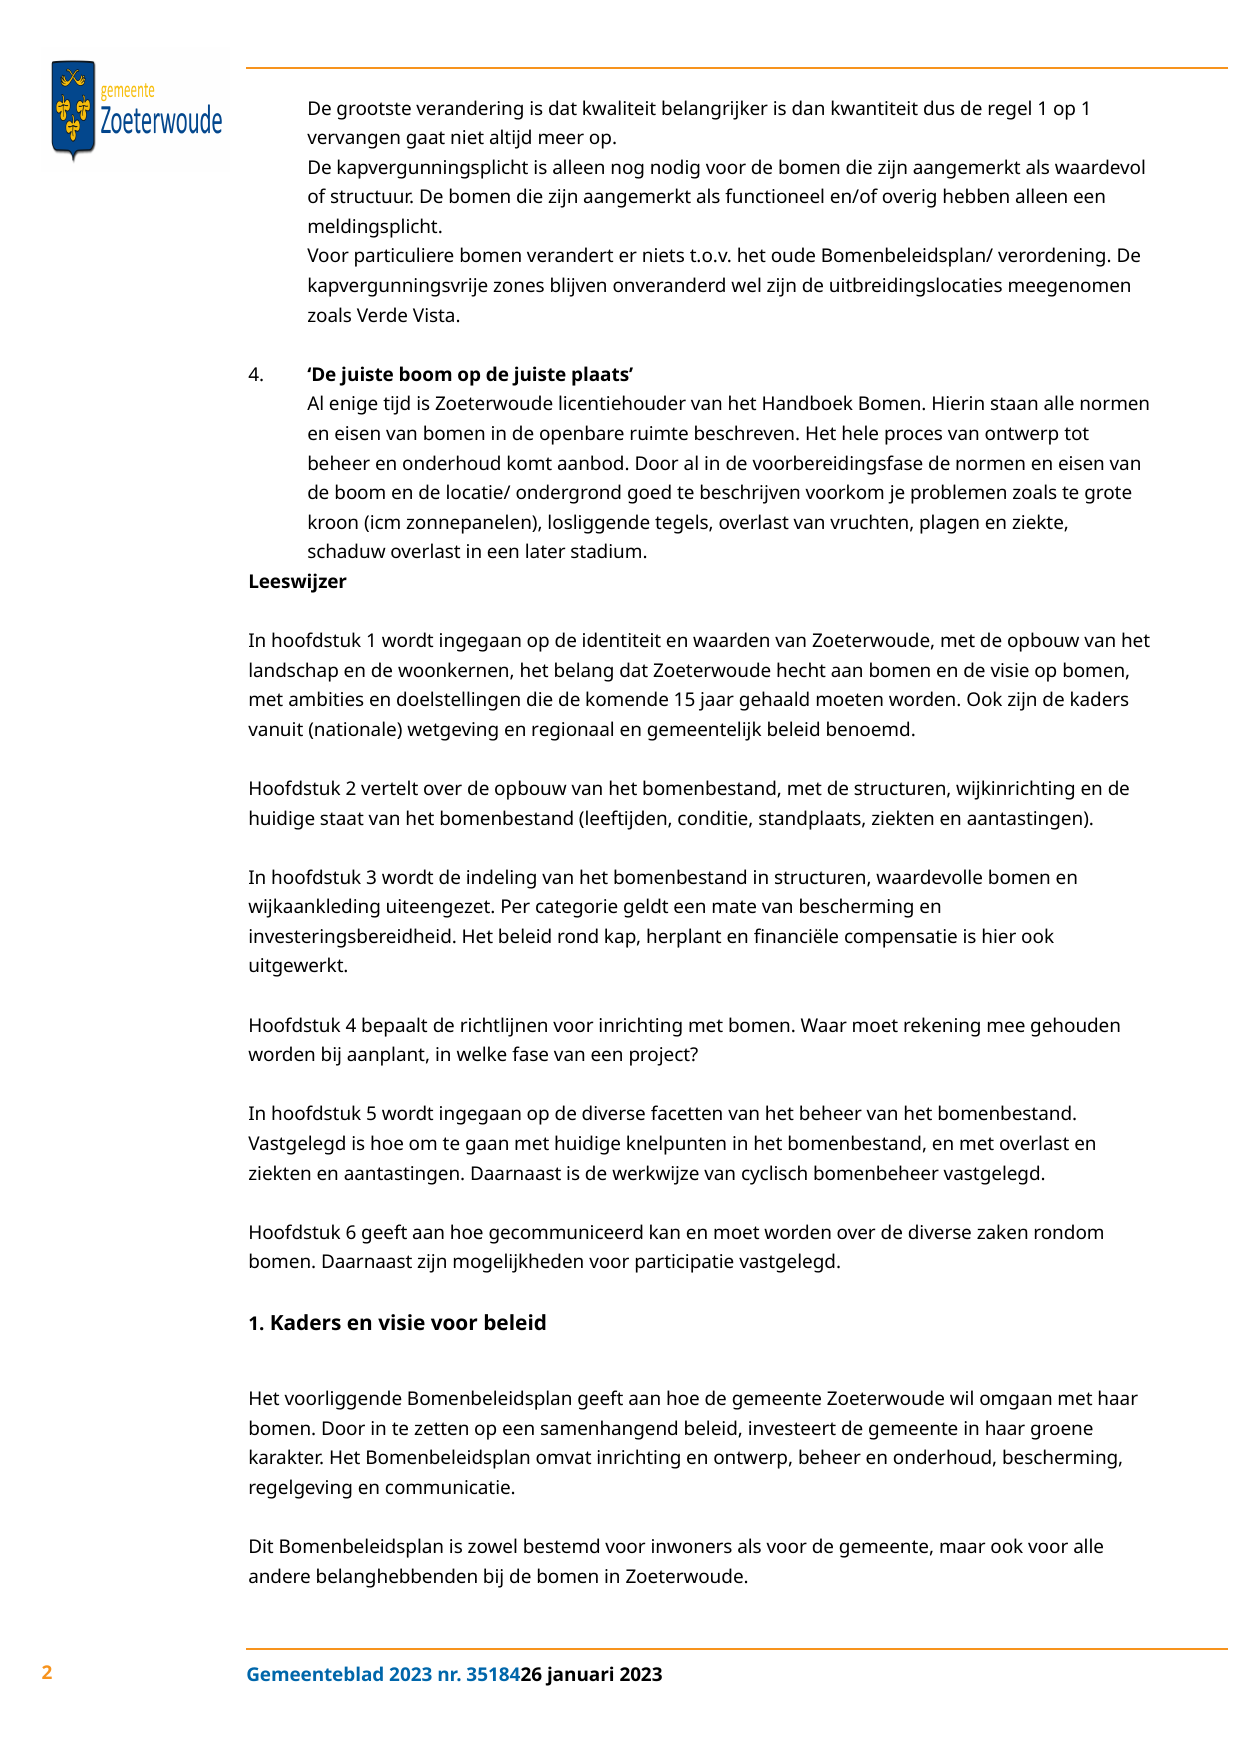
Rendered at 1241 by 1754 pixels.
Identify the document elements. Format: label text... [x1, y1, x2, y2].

list De kapvergunningsplicht is alleen nog nodig voor de bomen die zijn aangemerkt als waardevol of structuur. De bomen die zijn aangemerkt als functioneel en/of overig hebben alleen een meldingsplicht. [248, 154, 1152, 239]
picture [41, 47, 231, 172]
text Dit Bomenbeleidsplan is zowel bestemd voor inwoners als voor de gemeente, maar ook voor alle andere belanghebbenden bij de bomen in Zoeterwoude. [248, 1533, 1152, 1589]
text Hoofdstuk 2 vertelt over de opbouw van het bomenbestand, met de structuren, wijkinrichting en de huidige staat van het bomenbestand (leeftijden, conditie, standplaats, ziekten en aantastingen). [248, 775, 1152, 831]
text Leeswijzer [248, 568, 1152, 594]
text In hoofdstuk 5 wordt ingegaan op de diverse facetten van het beheer van het bomenbestand. Vastgelegd is hoe om te gaan met huidige knelpunten in het bomenbestand, en met overlast en ziekten en aantastingen. Daarnaast is de werkwijze van cyclisch bomenbeheer vastgelegd. [248, 1101, 1152, 1186]
list Al enige tijd is Zoeterwoude licentiehouder van het Handboek Bomen. Hierin staan alle normen en eisen van bomen in de openbare ruimte beschreven. Het hele proces van ontwerp tot beheer en onderhoud komt aanbod. Door al in de voorbereidingsfase de normen en eisen van de boom en de locatie/ ondergrond goed te beschrijven voorkom je problemen zoals te grote kroon (icm zonnepanelen), losliggende tegels, overlast van vruchten, plagen en ziekte, schaduw overlast in een later stadium. [248, 391, 1152, 564]
list De grootste verandering is dat kwaliteit belangrijker is dan kwantiteit dus de regel 1 op 1 vervangen gaat niet altijd meer op. [248, 95, 1152, 150]
text In hoofdstuk 1 wordt ingegaan op de identiteit en waarden van Zoeterwoude, met de opbouw van het landschap en de woonkernen, het belang dat Zoeterwoude hecht aan bomen en de visie op bomen, met ambities en doelstellingen die de komende 15 jaar gehaald moeten worden. Ook zijn de kaders vanuit (nationale) wetgeving en regionaal en gemeentelijk beleid benoemd. [248, 627, 1152, 742]
text 1. Kaders en visie voor beleid [248, 1308, 1152, 1336]
text Hoofdstuk 6 geeft aan hoe gecommuniceerd kan en moet worden over de diverse zaken rondom bomen. Daarnaast zijn mogelijkheden voor participatie vastgelegd. [248, 1219, 1152, 1274]
list ‘De juiste boom op de juiste plaats’ [248, 361, 1152, 387]
text In hoofdstuk 3 wordt de indeling van het bomenbestand in structuren, waardevolle bomen en wijkaankleding uiteengezet. Per categorie geldt een mate van bescherming en investeringsbereidheid. Het beleid rond kap, herplant en financiële compensatie is hier ook uitgewerkt. [248, 864, 1152, 978]
text Het voorliggende Bomenbeleidsplan geeft aan hoe de gemeente Zoeterwoude wil omgaan met haar bomen. Door in te zetten op een samenhangend beleid, investeert de gemeente in haar groene karakter. Het Bomenbeleidsplan omvat inrichting en ontwerp, beheer en onderhoud, bescherming, regelgeving en communicatie. [248, 1385, 1152, 1500]
list Voor particuliere bomen verandert er niets t.o.v. het oude Bomenbeleidsplan/ verordening. De kapvergunningsvrije zones blijven onveranderd wel zijn de uitbreidingslocaties meegenomen zoals Verde Vista. [248, 243, 1152, 328]
text Hoofdstuk 4 bepaalt de richtlijnen voor inrichting met bomen. Waar moet rekening mee gehouden worden bij aanplant, in welke fase van een project? [248, 1012, 1152, 1067]
